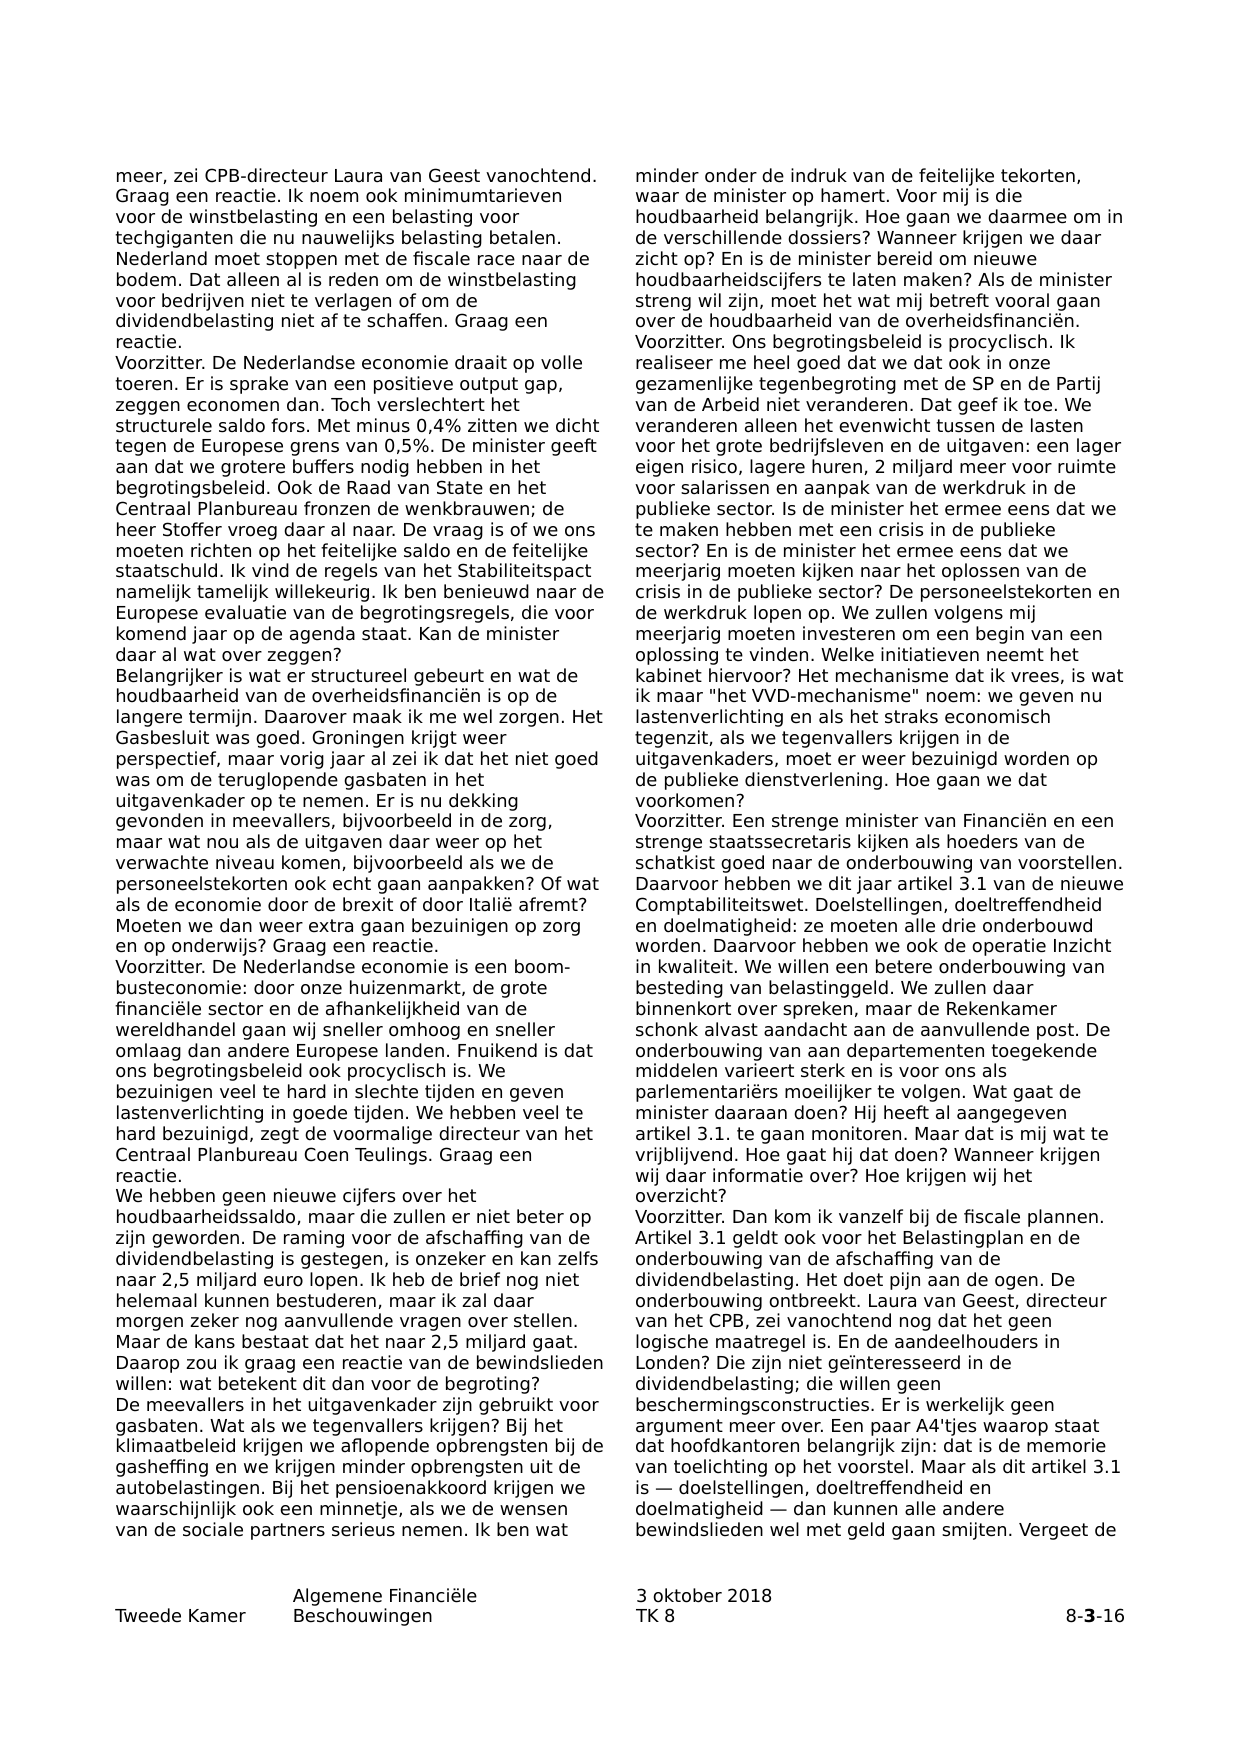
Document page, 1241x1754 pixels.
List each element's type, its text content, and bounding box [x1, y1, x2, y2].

text Voorzitter. Een strenge minister van Financiën en een strenge staatssecretaris kijken als hoeders van de schatkist goed naar de onderbouwing van voorstellen. Daarvoor hebben we dit jaar artikel 3.1 van de nieuwe Comptabiliteitswet. Doelstellingen, doeltreffendheid en doelmatigheid: ze moeten alle drie onderbouwd worden. Daarvoor hebben we ook de operatie Inzicht in kwaliteit. We willen een betere onderbouwing van besteding van belastinggeld. We zullen daar binnenkort over spreken, maar de Rekenkamer schonk alvast aandacht aan de aanvullende post. De onderbouwing van aan departementen toegekende middelen varieert sterk en is voor ons als parlementariërs moeilijker te volgen. Wat gaat de minister daaraan doen? Hij heeft al aangegeven artikel 3.1. te gaan monitoren. Maar dat is mij wat te vrijblijvend. Hoe gaat hij dat doen? Wanneer krijgen wij daar informatie over? Hoe krijgen wij het overzicht? [635, 811, 1125, 1207]
text Belangrijker is wat er structureel gebeurt en wat de houdbaarheid van de overheidsfinanciën is op de langere termijn. Daarover maak ik me wel zorgen. Het Gasbesluit was goed. Groningen krijgt weer perspectief, maar vorig jaar al zei ik dat het niet goed was om de teruglopende gasbaten in het uitgavenkader op te nemen. Er is nu dekking gevonden in meevallers, bijvoorbeeld in de zorg, maar wat nou als de uitgaven daar weer op het verwachte niveau komen, bijvoorbeeld als we de personeelstekorten ook echt gaan aanpakken? Of wat als de economie door de brexit of door Italië afremt? Moeten we dan weer extra gaan bezuinigen op zorg en op onderwijs? Graag een reactie. [115, 665, 605, 957]
text minder onder de indruk van de feitelijke tekorten, waar de minister op hamert. Voor mij is die houdbaarheid belangrijk. Hoe gaan we daarmee om in de verschillende dossiers? Wanneer krijgen we daar zicht op? En is de minister bereid om nieuwe houdbaarheidscijfers te laten maken? Als de minister streng wil zijn, moet het wat mij betreft vooral gaan over de houdbaarheid van de overheidsfinanciën. [635, 165, 1125, 332]
text meer, zei CPB-directeur Laura van Geest vanochtend. Graag een reactie. Ik noem ook minimumtarieven voor de winstbelasting en een belasting voor techgiganten die nu nauwelijks belasting betalen. Nederland moet stoppen met de fiscale race naar de bodem. Dat alleen al is reden om de winstbelasting voor bedrijven niet te verlagen of om de dividendbelasting niet af te schaffen. Graag een reactie. [115, 165, 605, 353]
text Voorzitter. De Nederlandse economie is een boom-busteconomie: door onze huizenmarkt, de grote financiële sector en de afhankelijkheid van de wereldhandel gaan wij sneller omhoog en sneller omlaag dan andere Europese landen. Fnuikend is dat ons begrotingsbeleid ook procyclisch is. We bezuinigen veel te hard in slechte tijden en geven lastenverlichting in goede tijden. We hebben veel te hard bezuinigd, zegt de voormalige directeur van het Centraal Planbureau Coen Teulings. Graag een reactie. [115, 957, 605, 1186]
text We hebben geen nieuwe cijfers over het houdbaarheidssaldo, maar die zullen er niet beter op zijn geworden. De raming voor de afschaffing van de dividendbelasting is gestegen, is onzeker en kan zelfs naar 2,5 miljard euro lopen. Ik heb de brief nog niet helemaal kunnen bestuderen, maar ik zal daar morgen zeker nog aanvullende vragen over stellen. Maar de kans bestaat dat het naar 2,5 miljard gaat. Daarop zou ik graag een reactie van de bewindslieden willen: wat betekent dit dan voor de begroting? [115, 1186, 605, 1394]
text Voorzitter. Ons begrotingsbeleid is procyclisch. Ik realiseer me heel goed dat we dat ook in onze gezamenlijke tegenbegroting met de SP en de Partij van de Arbeid niet veranderen. Dat geef ik toe. We veranderen alleen het evenwicht tussen de lasten voor het grote bedrijfsleven en de uitgaven: een lager eigen risico, lagere huren, 2 miljard meer voor ruimte voor salarissen en aanpak van de werkdruk in de publieke sector. Is de minister het ermee eens dat we te maken hebben met een crisis in de publieke sector? En is de minister het ermee eens dat we meerjarig moeten kijken naar het oplossen van de crisis in de publieke sector? De personeelstekorten en de werkdruk lopen op. We zullen volgens mij meerjarig moeten investeren om een begin van een oplossing te vinden. Welke initiatieven neemt het kabinet hiervoor? Het mechanisme dat ik vrees, is wat ik maar "het VVD-mechanisme" noem: we geven nu lastenverlichting en als het straks economisch tegenzit, als we tegenvallers krijgen in de uitgavenkaders, moet er weer bezuinigd worden op de publieke dienstverlening. Hoe gaan we dat voorkomen? [635, 332, 1125, 811]
text Voorzitter. De Nederlandse economie draait op volle toeren. Er is sprake van een positieve output gap, zeggen economen dan. Toch verslechtert het structurele saldo fors. Met minus 0,4% zitten we dicht tegen de Europese grens van 0,5%. De minister geeft aan dat we grotere buffers nodig hebben in het begrotingsbeleid. Ook de Raad van State en het Centraal Planbureau fronzen de wenkbrauwen; de heer Stoffer vroeg daar al naar. De vraag is of we ons moeten richten op het feitelijke saldo en de feitelijke staatschuld. Ik vind de regels van het Stabiliteitspact namelijk tamelijk willekeurig. Ik ben benieuwd naar de Europese evaluatie van de begrotingsregels, die voor komend jaar op de agenda staat. Kan de minister daar al wat over zeggen? [115, 353, 605, 665]
text De meevallers in het uitgavenkader zijn gebruikt voor gasbaten. Wat als we tegenvallers krijgen? Bij het klimaatbeleid krijgen we aflopende opbrengsten bij de gasheffing en we krijgen minder opbrengsten uit de autobelastingen. Bij het pensioenakkoord krijgen we waarschijnlijk ook een minnetje, als we de wensen van de sociale partners serieus nemen. Ik ben wat [115, 1394, 605, 1540]
text Voorzitter. Dan kom ik vanzelf bij de fiscale plannen. Artikel 3.1 geldt ook voor het Belastingplan en de onderbouwing van de afschaffing van de dividendbelasting. Het doet pijn aan de ogen. De onderbouwing ontbreekt. Laura van Geest, directeur van het CPB, zei vanochtend nog dat het geen logische maatregel is. En de aandeelhouders in Londen? Die zijn niet geïnteresseerd in de dividendbelasting; die willen geen beschermingsconstructies. Er is werkelijk geen argument meer over. Een paar A4'tjes waarop staat dat hoofdkantoren belangrijk zijn: dat is de memorie van toelichting op het voorstel. Maar als dit artikel 3.1 is — doelstellingen, doeltreffendheid en doelmatigheid — dan kunnen alle andere bewindslieden wel met geld gaan smijten. Vergeet de [635, 1207, 1125, 1540]
